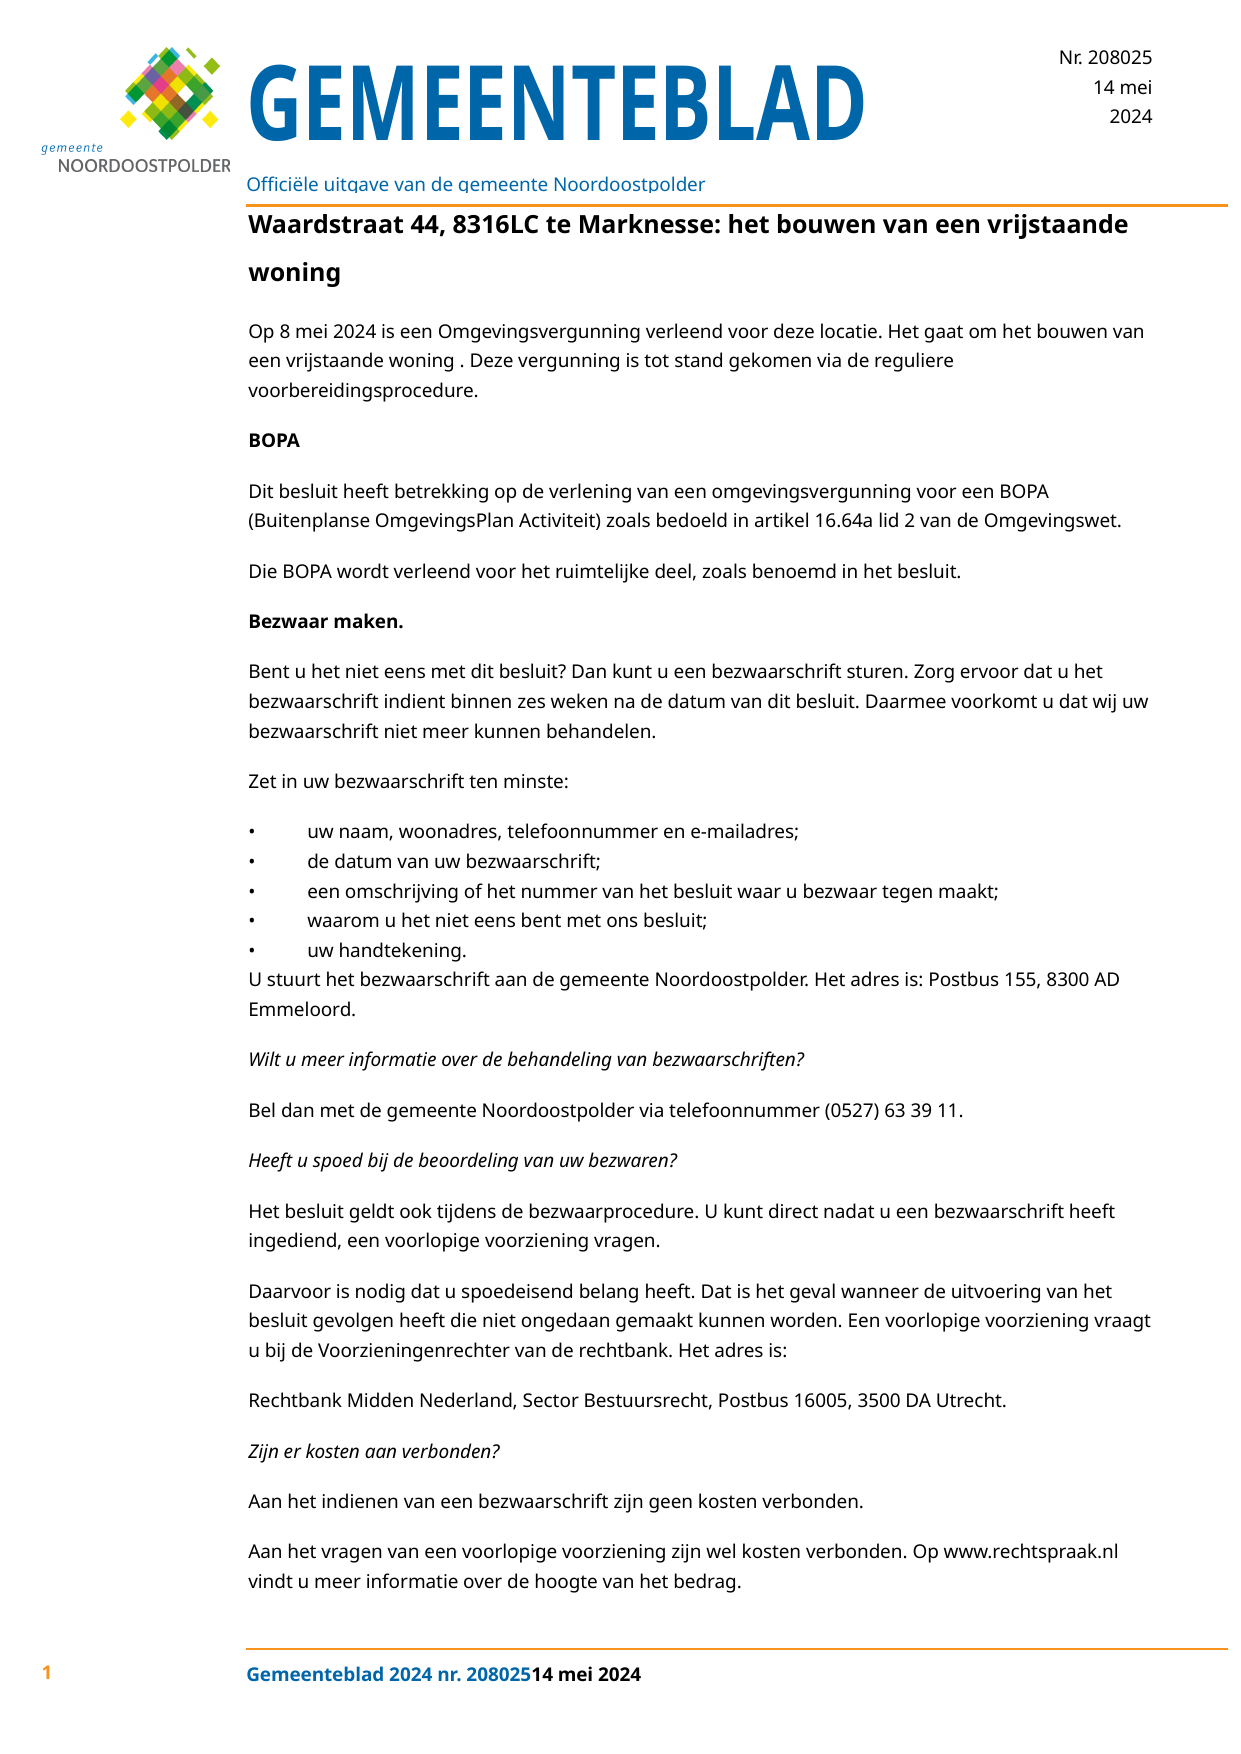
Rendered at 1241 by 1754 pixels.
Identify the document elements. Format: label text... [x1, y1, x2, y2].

text Bel dan met de gemeente Noordoostpolder via telefoonnummer (0527) 63 39 11. [248, 1097, 1152, 1123]
text Bezwaar maken. [248, 608, 1152, 634]
text BOPA [248, 427, 1152, 453]
text Bent u het niet eens met dit besluit? Dan kunt u een bezwaarschrift sturen. Zorg ervoor dat u het bezwaarschrift indient binnen zes weken na de datum van dit besluit. Daarmee voorkomt u dat wij uw bezwaarschrift niet meer kunnen behandelen. [248, 659, 1152, 744]
text Rechtbank Midden Nederland, Sector Bestuursrecht, Postbus 16005, 3500 DA Utrecht. [248, 1387, 1152, 1413]
text Daarvoor is nodig dat u spoedeisend belang heeft. Dat is het geval wanneer de uitvoering van het besluit gevolgen heeft die niet ongedaan gemaakt kunnen worden. Een voorlopige voorziening vraagt u bij de Voorzieningenrechter van de rechtbank. Het adres is: [248, 1278, 1152, 1363]
text Wilt u meer informatie over de behandeling van bezwaarschriften? [248, 1047, 1152, 1072]
text Op 8 mei 2024 is een Omgevingsvergunning verleend voor deze locatie. Het gaat om het bouwen van een vrijstaande woning . Deze vergunning is tot stand gekomen via de reguliere voorbereidingsprocedure. [248, 318, 1152, 403]
list uw handtekening. [248, 937, 1152, 963]
text Dit besluit heeft betrekking op de verlening van een omgevingsvergunning voor een BOPA (Buitenplanse OmgevingsPlan Activiteit) zoals bedoeld in artikel 16.64a lid 2 van de Omgevingswet. [248, 478, 1152, 533]
text Heeft u spoed bij de beoordeling van uw bezwaren? [248, 1147, 1152, 1173]
list uw naam, woonadres, telefoonnummer en e-mailadres; [248, 819, 1152, 844]
picture [41, 47, 231, 172]
text Die BOPA wordt verleend voor het ruimtelijke deel, zoals benoemd in het besluit. [248, 558, 1152, 584]
list de datum van uw bezwaarschrift; [248, 848, 1152, 874]
text Aan het indienen van een bezwaarschrift zijn geen kosten verbonden. [248, 1488, 1152, 1514]
list waarom u het niet eens bent met ons besluit; [248, 907, 1152, 933]
text Zet in uw bezwaarschrift ten minste: [248, 768, 1152, 794]
text Waardstraat 44, 8316LC te Marknesse: het bouwen van een vrijstaande woning [248, 207, 1152, 288]
text U stuurt het bezwaarschrift aan de gemeente Noordoostpolder. Het adres is: Postbus 155, 8300 AD Emmeloord. [248, 967, 1152, 1022]
list een omschrijving of het nummer van het besluit waar u bezwaar tegen maakt; [248, 878, 1152, 904]
text Het besluit geldt ook tijdens de bezwaarprocedure. U kunt direct nadat u een bezwaarschrift heeft ingediend, een voorlopige voorziening vragen. [248, 1198, 1152, 1253]
text Zijn er kosten aan verbonden? [248, 1438, 1152, 1464]
text Aan het vragen van een voorlopige voorziening zijn wel kosten verbonden. Op www.rechtspraak.nl vindt u meer informatie over de hoogte van het bedrag. [248, 1539, 1152, 1594]
